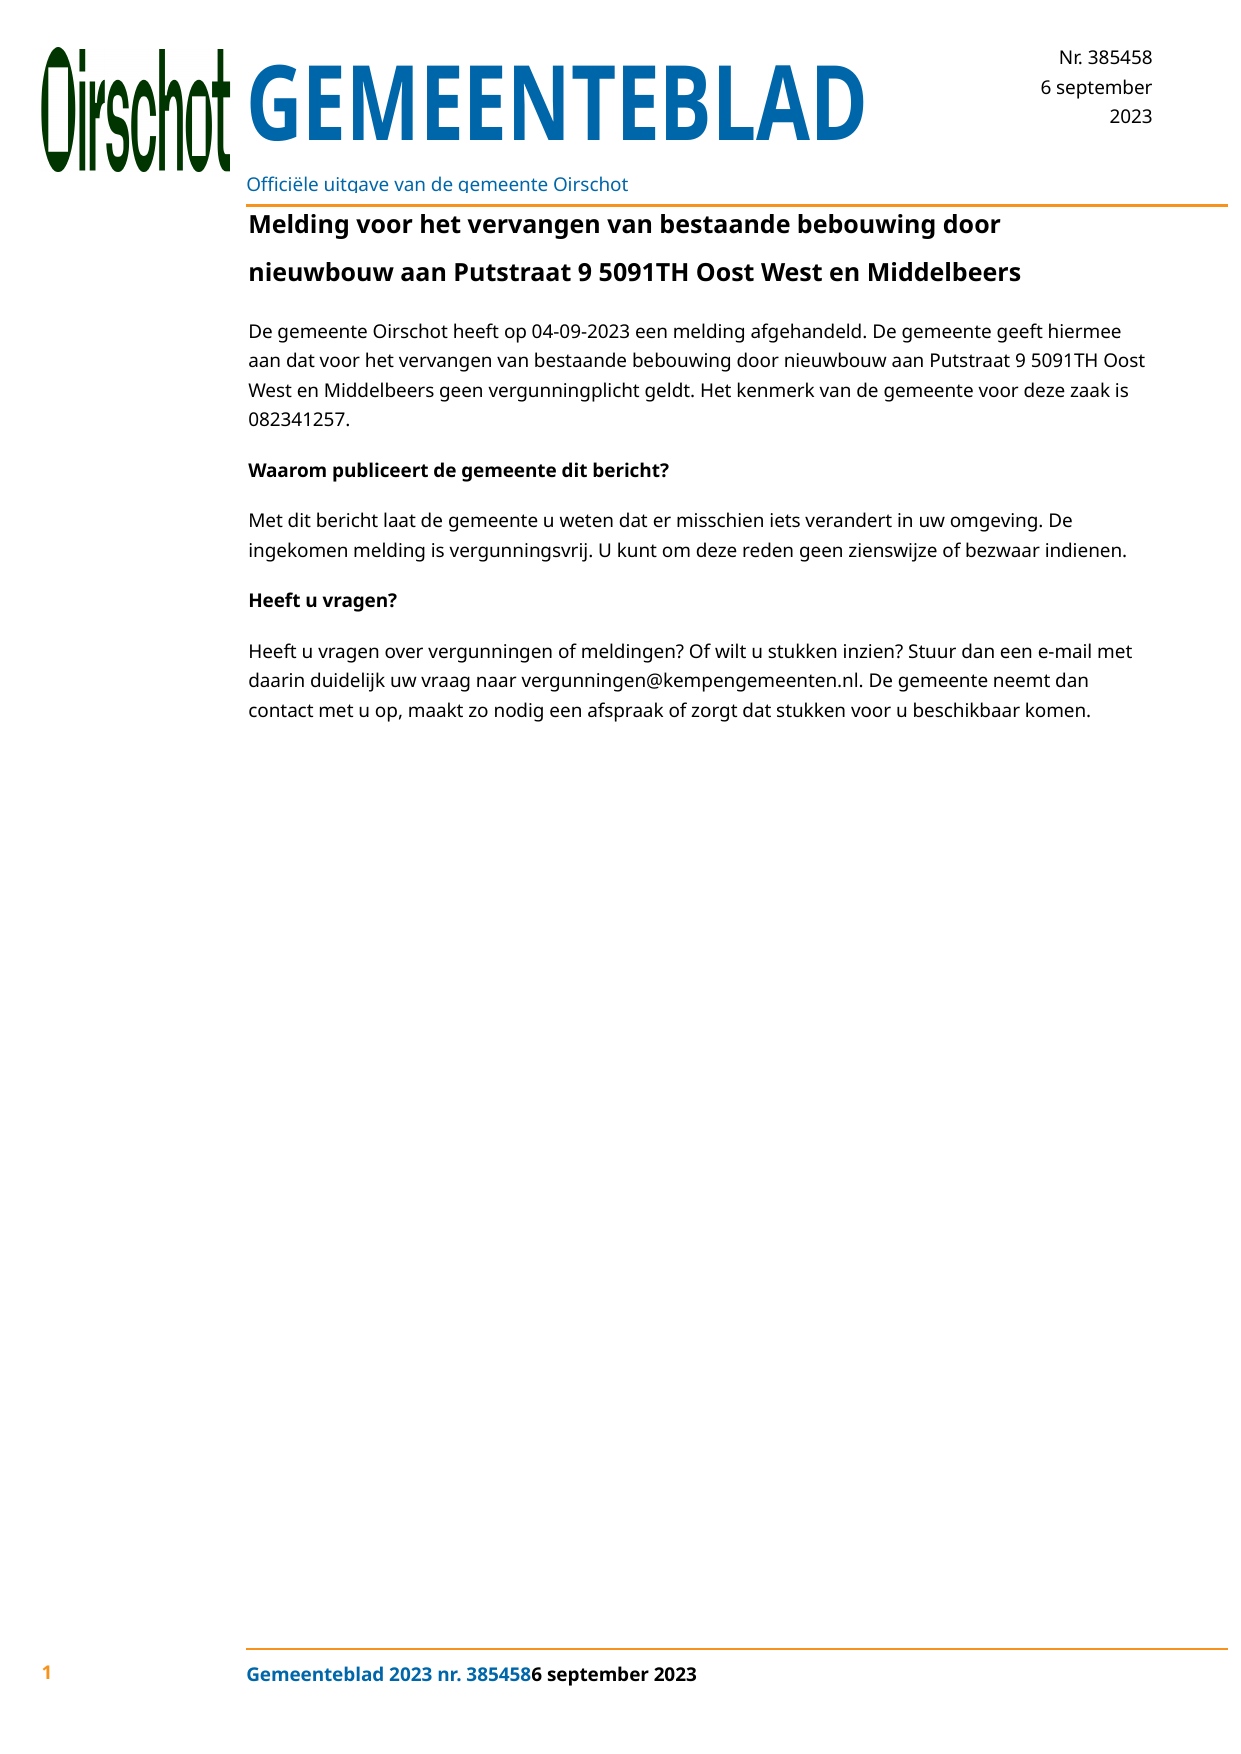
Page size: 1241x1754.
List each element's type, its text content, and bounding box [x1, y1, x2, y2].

text Waarom publiceert de gemeente dit bericht? [248, 457, 1152, 483]
text Melding voor het vervangen van bestaande bebouwing door nieuwbouw aan Putstraat 9 5091TH Oost West en Middelbeers [248, 207, 1152, 288]
text Heeft u vragen over vergunningen of meldingen? Of wilt u stukken inzien? Stuur dan een e-mail met daarin duidelijk uw vraag naar vergunningen@kempengemeenten.nl. De gemeente neemt dan contact met u op, maakt zo nodig een afspraak of zorgt dat stukken voor u beschikbaar komen. [248, 638, 1152, 723]
picture [41, 47, 231, 172]
text De gemeente Oirschot heeft op 04-09-2023 een melding afgehandeld. De gemeente geeft hiermee aan dat voor het vervangen van bestaande bebouwing door nieuwbouw aan Putstraat 9 5091TH Oost West en Middelbeers geen vergunningplicht geldt. Het kenmerk van de gemeente voor deze zaak is 082341257. [248, 318, 1152, 432]
text Met dit bericht laat de gemeente u weten dat er misschien iets verandert in uw omgeving. De ingekomen melding is vergunningsvrij. U kunt om deze reden geen zienswijze of bezwaar indienen. [248, 507, 1152, 563]
text Heeft u vragen? [248, 587, 1152, 613]
